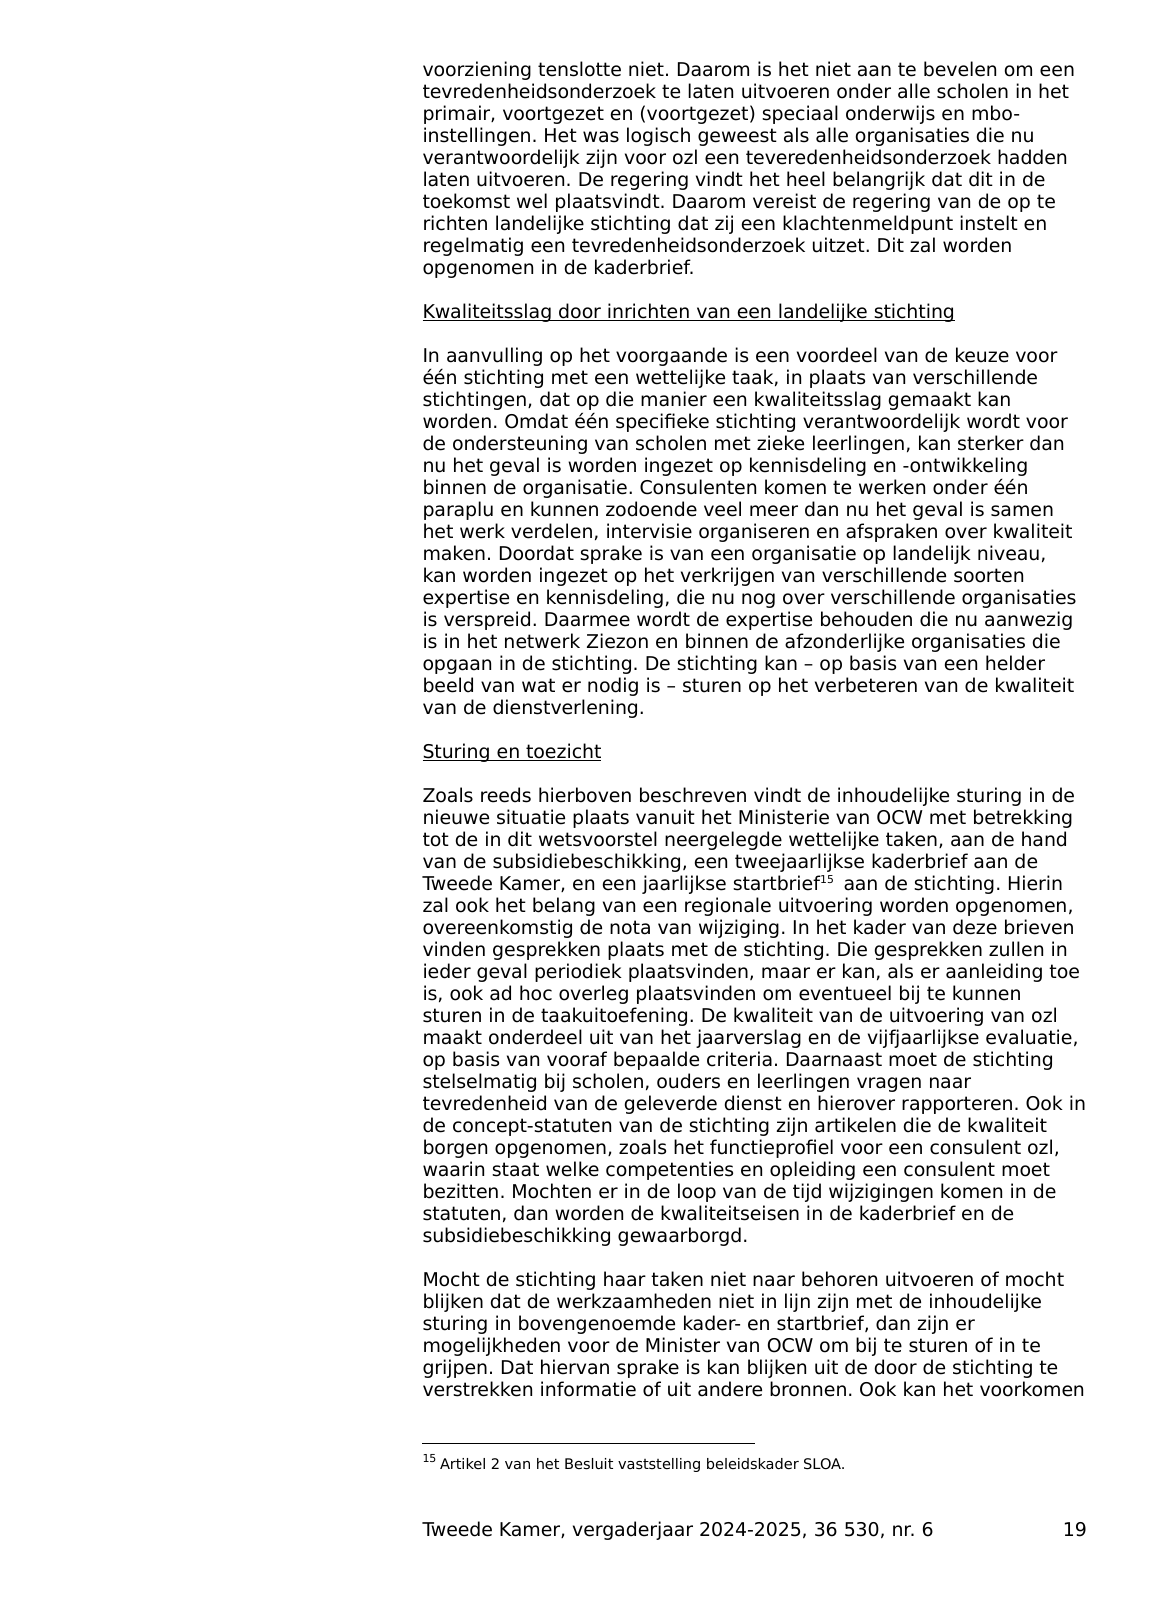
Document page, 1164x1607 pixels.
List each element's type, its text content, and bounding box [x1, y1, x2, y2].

text voorziening tenslotte niet. Daarom is het niet aan te bevelen om een tevredenheidsonderzoek te laten uitvoeren onder alle scholen in het primair, voortgezet en (voortgezet) speciaal onderwijs en mbo-instellingen. Het was logisch geweest als alle organisaties die nu verantwoordelijk zijn voor ozl een teveredenheidsonderzoek hadden laten uitvoeren. De regering vindt het heel belangrijk dat dit in de toekomst wel plaatsvindt. Daarom vereist de regering van de op te richten landelijke stichting dat zij een klachtenmeldpunt instelt en regelmatig een tevredenheidsonderzoek uitzet. Dit zal worden opgenomen in de kaderbrief. [422, 59, 1087, 279]
text Mocht de stichting haar taken niet naar behoren uitvoeren of mocht blijken dat de werkzaamheden niet in lijn zijn met de inhoudelijke sturing in bovengenoemde kader- en startbrief, dan zijn er mogelijkheden voor de Minister van OCW om bij te sturen of in te grijpen. Dat hiervan sprake is kan blijken uit de door de stichting te verstrekken informatie of uit andere bronnen. Ook kan het voorkomen [422, 1269, 1087, 1401]
subtitle Sturing en toezicht [422, 741, 1087, 763]
text Zoals reeds hierboven beschreven vindt de inhoudelijke sturing in de nieuwe situatie plaats vanuit het Ministerie van OCW met betrekking tot de in dit wetsvoorstel neergelegde wettelijke taken, aan de hand van de subsidiebeschikking, een tweejaarlijkse kaderbrief aan de Tweede Kamer, en een jaarlijkse startbrief aan de stichting. Hierin zal ook het belang van een regionale uitvoering worden opgenomen, overeenkomstig de nota van wijziging. In het kader van deze brieven vinden gesprekken plaats met de stichting. Die gesprekken zullen in ieder geval periodiek plaatsvinden, maar er kan, als er aanleiding toe is, ook ad hoc overleg plaatsvinden om eventueel bij te kunnen sturen in de taakuitoefening. De kwaliteit van de uitvoering van ozl maakt onderdeel uit van het jaarverslag en de vijfjaarlijkse evaluatie, op basis van vooraf bepaalde criteria. Daarnaast moet de stichting stelselmatig bij scholen, ouders en leerlingen vragen naar tevredenheid van de geleverde dienst en hierover rapporteren. Ook in de concept-statuten van de stichting zijn artikelen die de kwaliteit borgen opgenomen, zoals het functieprofiel voor een consulent ozl, waarin staat welke competenties en opleiding een consulent moet bezitten. Mochten er in de loop van de tijd wijzigingen komen in de statuten, dan worden de kwaliteitseisen in de kaderbrief en de subsidiebeschikking gewaarborgd. [422, 785, 1087, 1247]
text In aanvulling op het voorgaande is een voordeel van de keuze voor één stichting met een wettelijke taak, in plaats van verschillende stichtingen, dat op die manier een kwaliteitsslag gemaakt kan worden. Omdat één specifieke stichting verantwoordelijk wordt voor de ondersteuning van scholen met zieke leerlingen, kan sterker dan nu het geval is worden ingezet op kennisdeling en -ontwikkeling binnen de organisatie. Consulenten komen te werken onder één paraplu en kunnen zodoende veel meer dan nu het geval is samen het werk verdelen, intervisie organiseren en afspraken over kwaliteit maken. Doordat sprake is van een organisatie op landelijk niveau, kan worden ingezet op het verkrijgen van verschillende soorten expertise en kennisdeling, die nu nog over verschillende organisaties is verspreid. Daarmee wordt de expertise behouden die nu aanwezig is in het netwerk Ziezon en binnen de afzonderlijke organisaties die opgaan in de stichting. De stichting kan – op basis van een helder beeld van wat er nodig is – sturen op het verbeteren van de kwaliteit van de dienstverlening. [422, 345, 1087, 719]
text Artikel 2 van het Besluit vaststelling beleidskader SLOA. [422, 1452, 1087, 1474]
subtitle Kwaliteitsslag door inrichten van een landelijke stichting [422, 301, 1087, 323]
